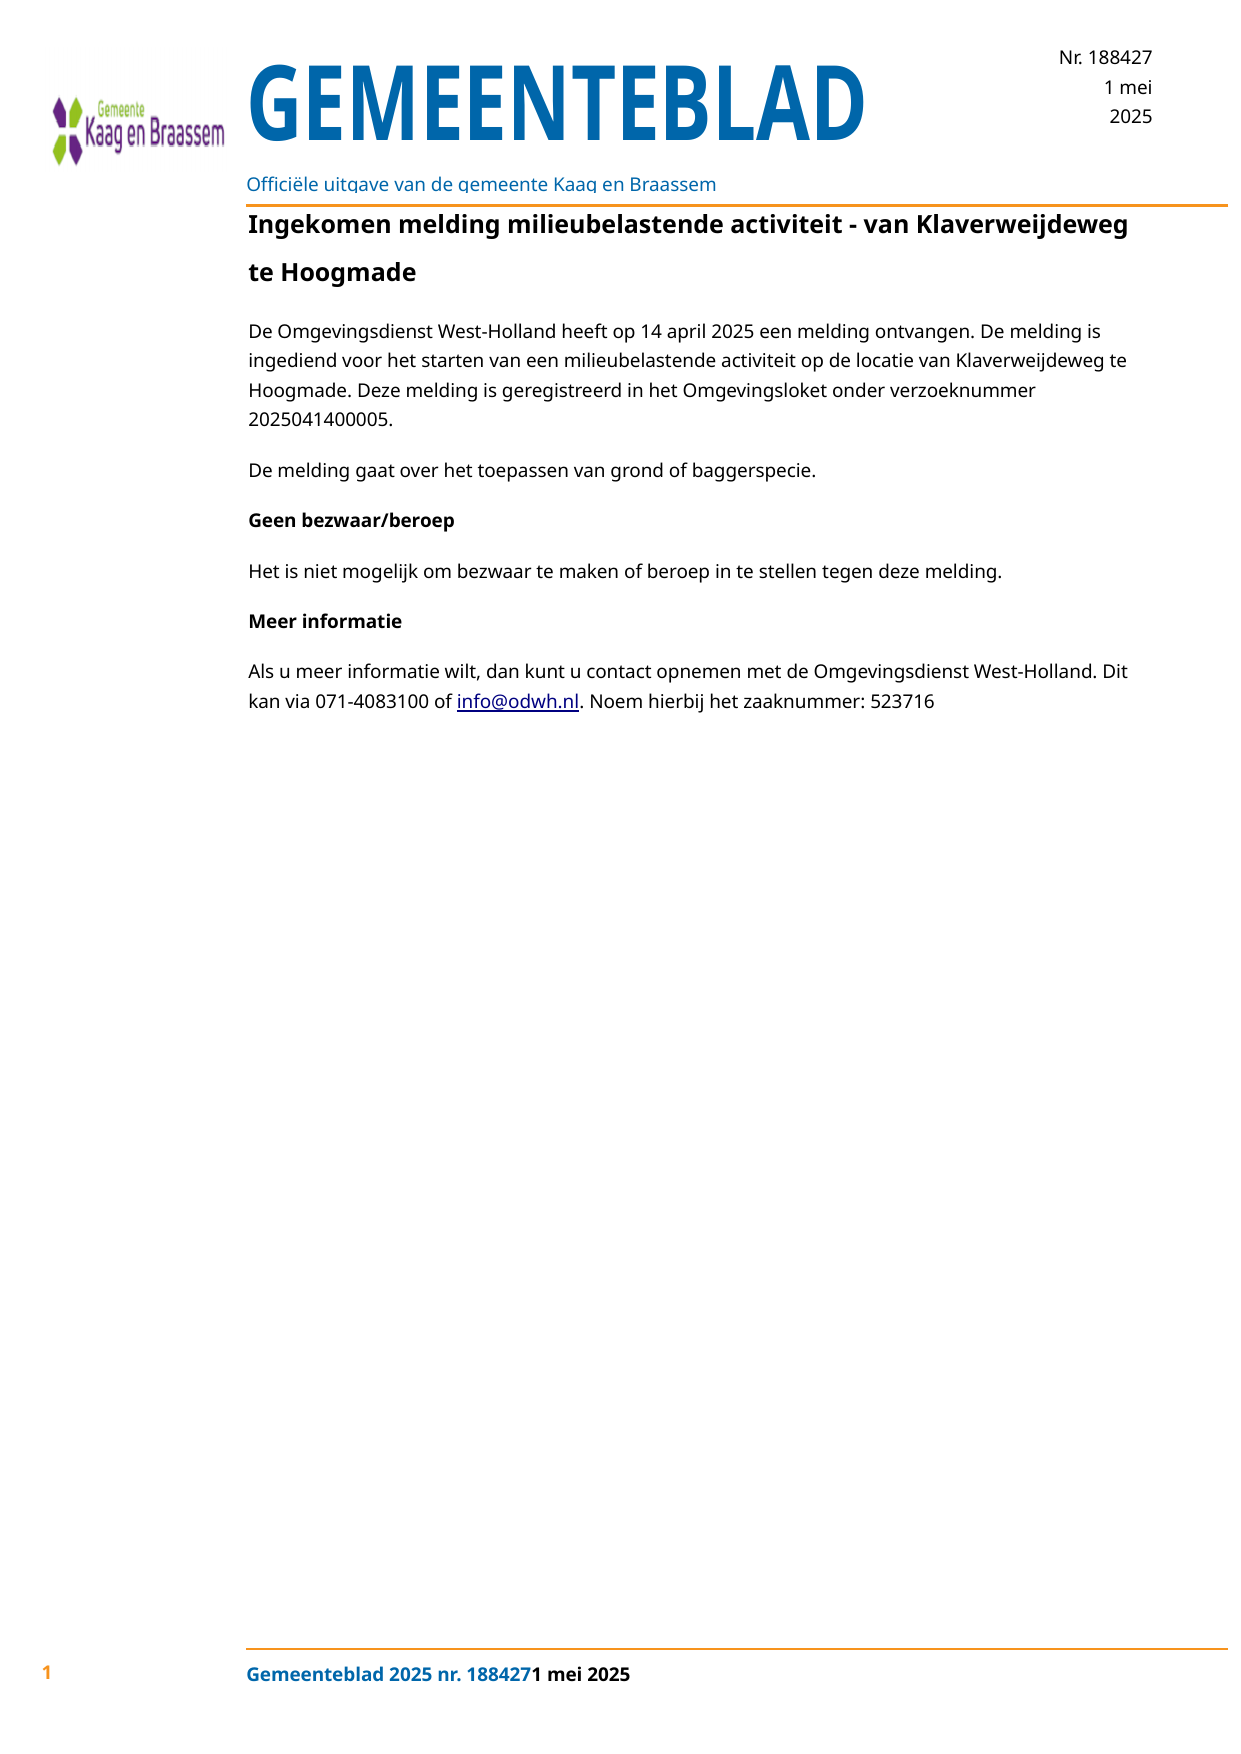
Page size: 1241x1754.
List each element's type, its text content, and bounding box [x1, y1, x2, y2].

text De melding gaat over het toepassen van grond of baggerspecie. [248, 457, 1152, 483]
picture [41, 47, 231, 172]
text De Omgevingsdienst West-Holland heeft op 14 april 2025 een melding ontvangen. De melding is ingediend voor het starten van een milieubelastende activiteit op de locatie van Klaverweijdeweg te Hoogmade. Deze melding is geregistreerd in het Omgevingsloket onder verzoeknummer 2025041400005. [248, 318, 1152, 432]
text Ingekomen melding milieubelastende activiteit - van Klaverweijdeweg te Hoogmade [248, 207, 1152, 288]
text Geen bezwaar/beroep [248, 507, 1152, 533]
text Meer informatie [248, 608, 1152, 634]
text Als u meer informatie wilt, dan kunt u contact opnemen met de Omgevingsdienst West-Holland. Dit kan via 071-4083100 of info@odwh.nl. Noem hierbij het zaaknummer: 523716 [248, 659, 1152, 714]
text Het is niet mogelijk om bezwaar te maken of beroep in te stellen tegen deze melding. [248, 558, 1152, 584]
